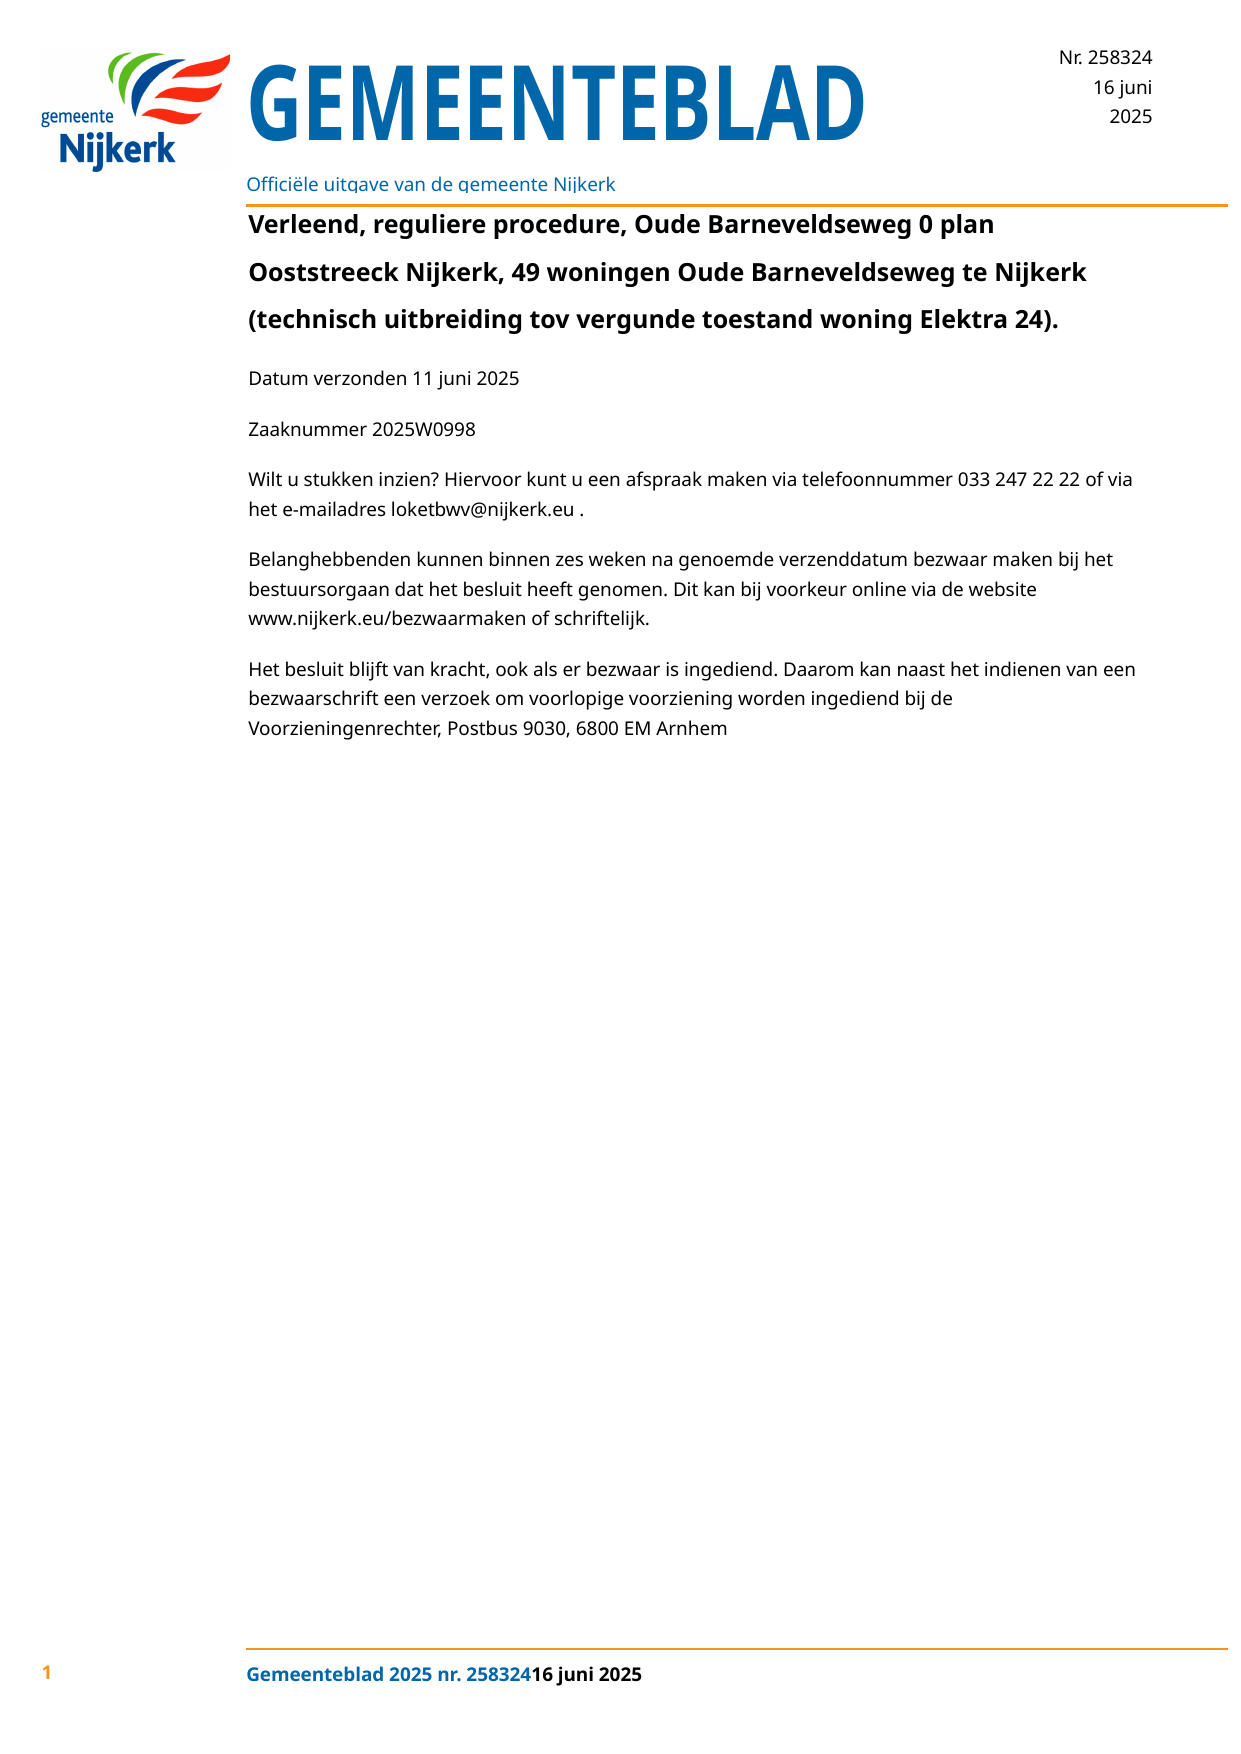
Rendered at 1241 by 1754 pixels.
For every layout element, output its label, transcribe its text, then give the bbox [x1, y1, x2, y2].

text Wilt u stukken inzien? Hiervoor kunt u een afspraak maken via telefoonnummer 033 247 22 22 of via het e-mailadres loketbwv@nijkerk.eu . [248, 466, 1152, 522]
text Belanghebbenden kunnen binnen zes weken na genoemde verzenddatum bezwaar maken bij het bestuursorgaan dat het besluit heeft genomen. Dit kan bij voorkeur online via de website www.nijkerk.eu/bezwaarmaken of schriftelijk. [248, 546, 1152, 631]
text Verleend, reguliere procedure, Oude Barneveldseweg 0 plan Ooststreeck Nijkerk, 49 woningen Oude Barneveldseweg te Nijkerk (technisch uitbreiding tov vergunde toestand woning Elektra 24). [248, 207, 1152, 336]
text Zaaknummer 2025W0998 [248, 416, 1152, 442]
text Datum verzonden 11 juni 2025 [248, 366, 1152, 391]
text Het besluit blijft van kracht, ook als er bezwaar is ingediend. Daarom kan naast het indienen van een bezwaarschrift een verzoek om voorlopige voorziening worden ingediend bij de Voorzieningenrechter, Postbus 9030, 6800 EM Arnhem [248, 656, 1152, 741]
picture [41, 47, 231, 172]
